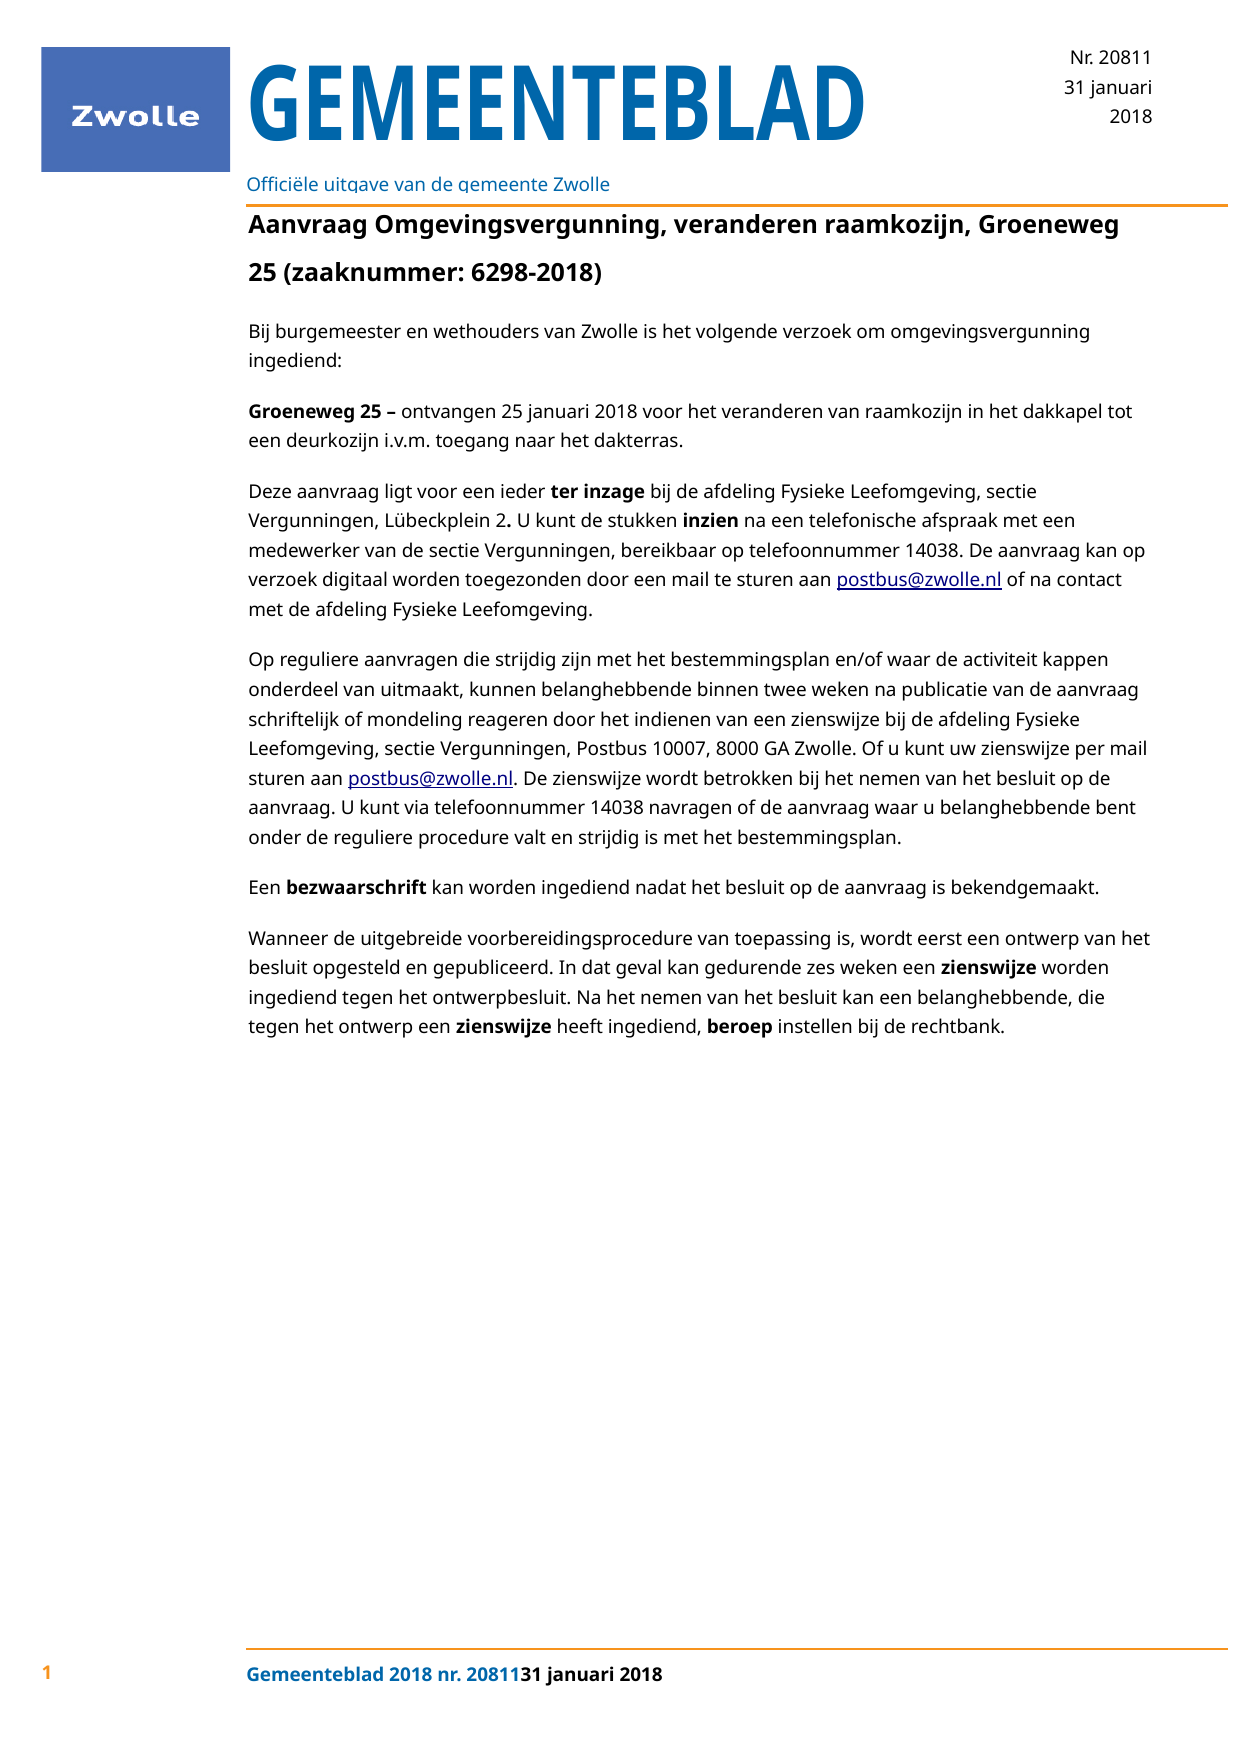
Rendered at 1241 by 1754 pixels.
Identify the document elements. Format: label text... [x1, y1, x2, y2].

text Aanvraag Omgevingsvergunning, veranderen raamkozijn, Groeneweg 25 (zaaknummer: 6298-2018) [248, 207, 1152, 288]
text Deze aanvraag ligt voor een ieder ter inzage bij de afdeling Fysieke Leefomgeving, sectie Vergunningen, Lübeckplein 2. U kunt de stukken inzien na een telefonische afspraak met een medewerker van de sectie Vergunningen, bereikbaar op telefoonnummer 14038. De aanvraag kan op verzoek digitaal worden toegezonden door een mail te sturen aan postbus@zwolle.nl of na contact met de afdeling Fysieke Leefomgeving. [248, 478, 1152, 622]
picture [41, 47, 231, 172]
text Wanneer de uitgebreide voorbereidingsprocedure van toepassing is, wordt eerst een ontwerp van het besluit opgesteld en gepubliceerd. In dat geval kan gedurende zes weken een zienswijze worden ingediend tegen het ontwerpbesluit. Na het nemen van het besluit kan een belanghebbende, die tegen het ontwerp een zienswijze heeft ingediend, beroep instellen bij de rechtbank. [248, 925, 1152, 1039]
text Bij burgemeester en wethouders van Zwolle is het volgende verzoek om omgevingsvergunning ingediend: [248, 318, 1152, 373]
text Groeneweg 25 – ontvangen 25 januari 2018 voor het veranderen van raamkozijn in het dakkapel tot een deurkozijn i.v.m. toegang naar het dakterras. [248, 398, 1152, 453]
text Een bezwaarschrift kan worden ingediend nadat het besluit op de aanvraag is bekendgemaakt. [248, 874, 1152, 900]
text Op reguliere aanvragen die strijdig zijn met het bestemmingsplan en/of waar de activiteit kappen onderdeel van uitmaakt, kunnen belanghebbende binnen twee weken na publicatie van de aanvraag schriftelijk of mondeling reageren door het indienen van een zienswijze bij de afdeling Fysieke Leefomgeving, sectie Vergunningen, Postbus 10007, 8000 GA Zwolle. Of u kunt uw zienswijze per mail sturen aan postbus@zwolle.nl. De zienswijze wordt betrokken bij het nemen van het besluit op de aanvraag. U kunt via telefoonnummer 14038 navragen of de aanvraag waar u belanghebbende bent onder de reguliere procedure valt en strijdig is met het bestemmingsplan. [248, 647, 1152, 850]
